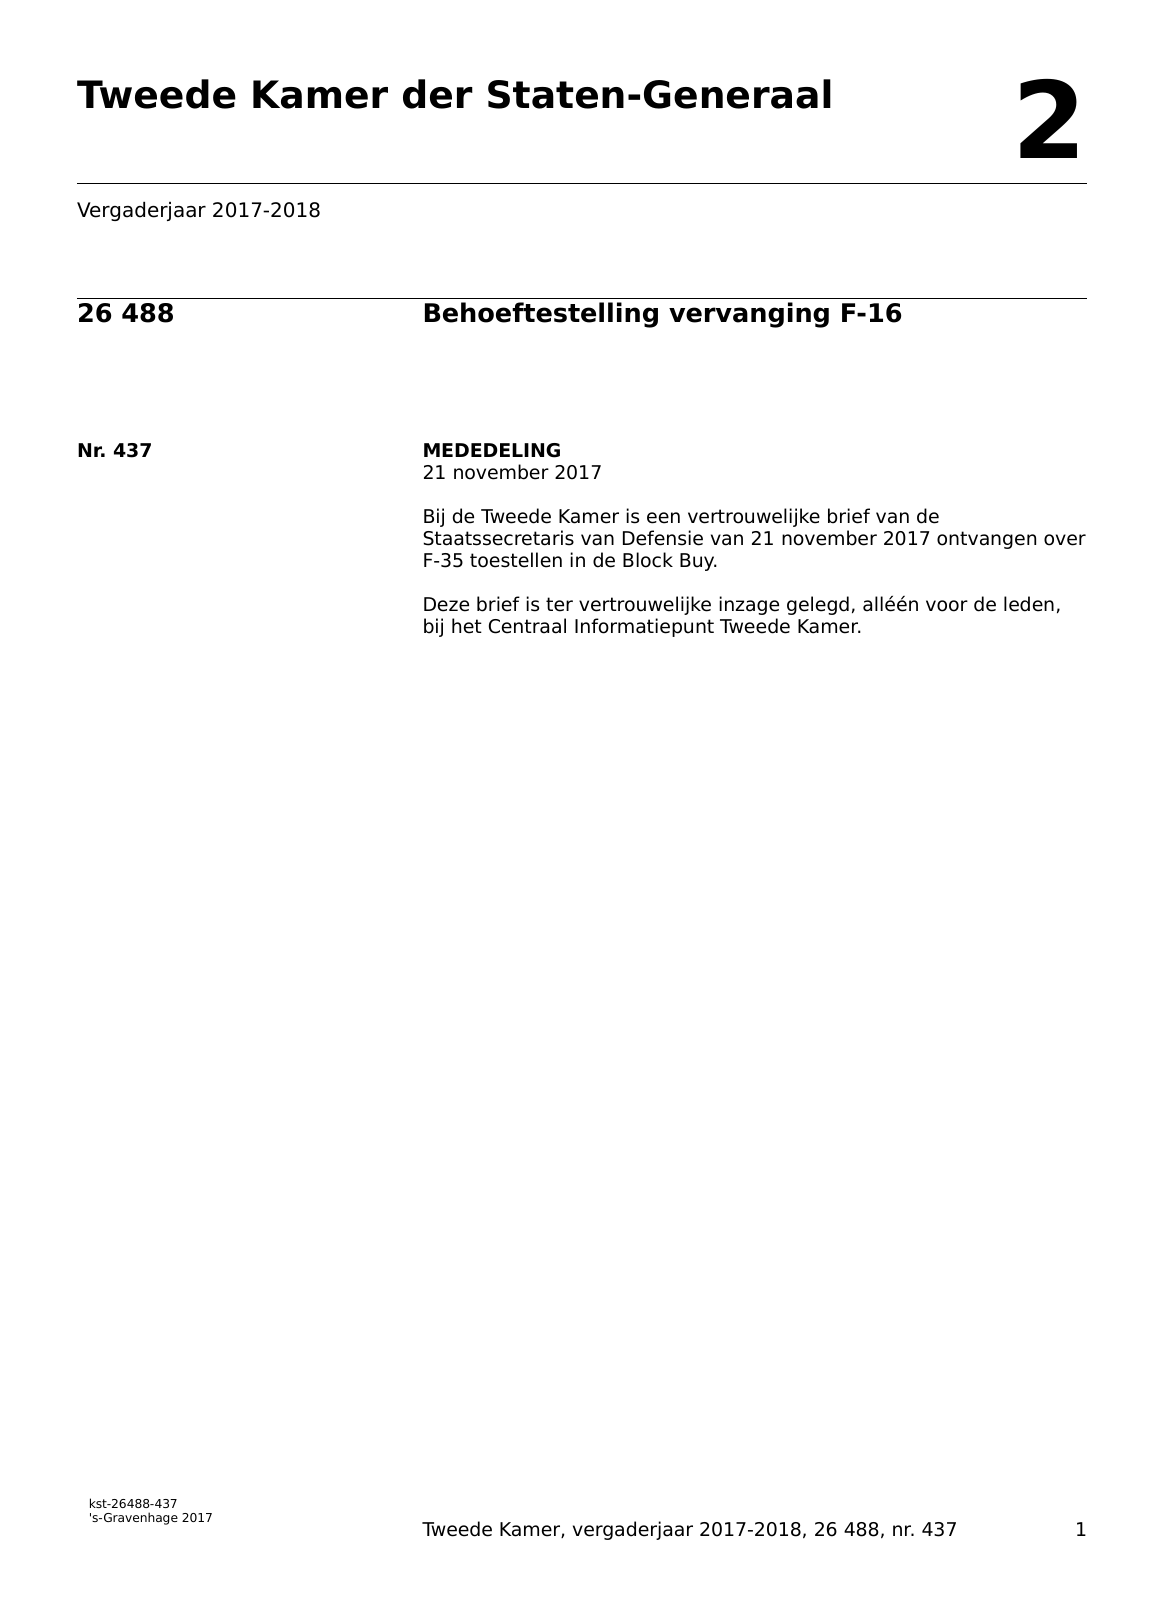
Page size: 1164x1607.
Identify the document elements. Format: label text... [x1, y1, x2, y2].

text 21 november 2017 [422, 462, 1087, 484]
subtitle Nr. 437 MEDEDELING [77, 440, 1087, 462]
table_header Tweede Kamer der Staten-Generaal [77, 59, 886, 183]
text Deze brief is ter vertrouwelijke inzage gelegd, alléén voor de leden, bij het Centraal Informatiepunt Tweede Kamer. [422, 594, 1087, 638]
text kst-26488-437 [88, 1497, 323, 1511]
text 's-Gravenhage 2017 [88, 1511, 323, 1525]
table_header 2 [886, 59, 1087, 183]
text Bij de Tweede Kamer is een vertrouwelijke brief van de Staatssecretaris van Defensie van 21 november 2017 ontvangen over F-35 toestellen in de Block Buy. [422, 506, 1087, 572]
subtitle 26 488 Behoeftestelling vervanging F-16 [77, 299, 1087, 329]
table_cell Vergaderjaar 2017-2018 [77, 184, 1087, 298]
